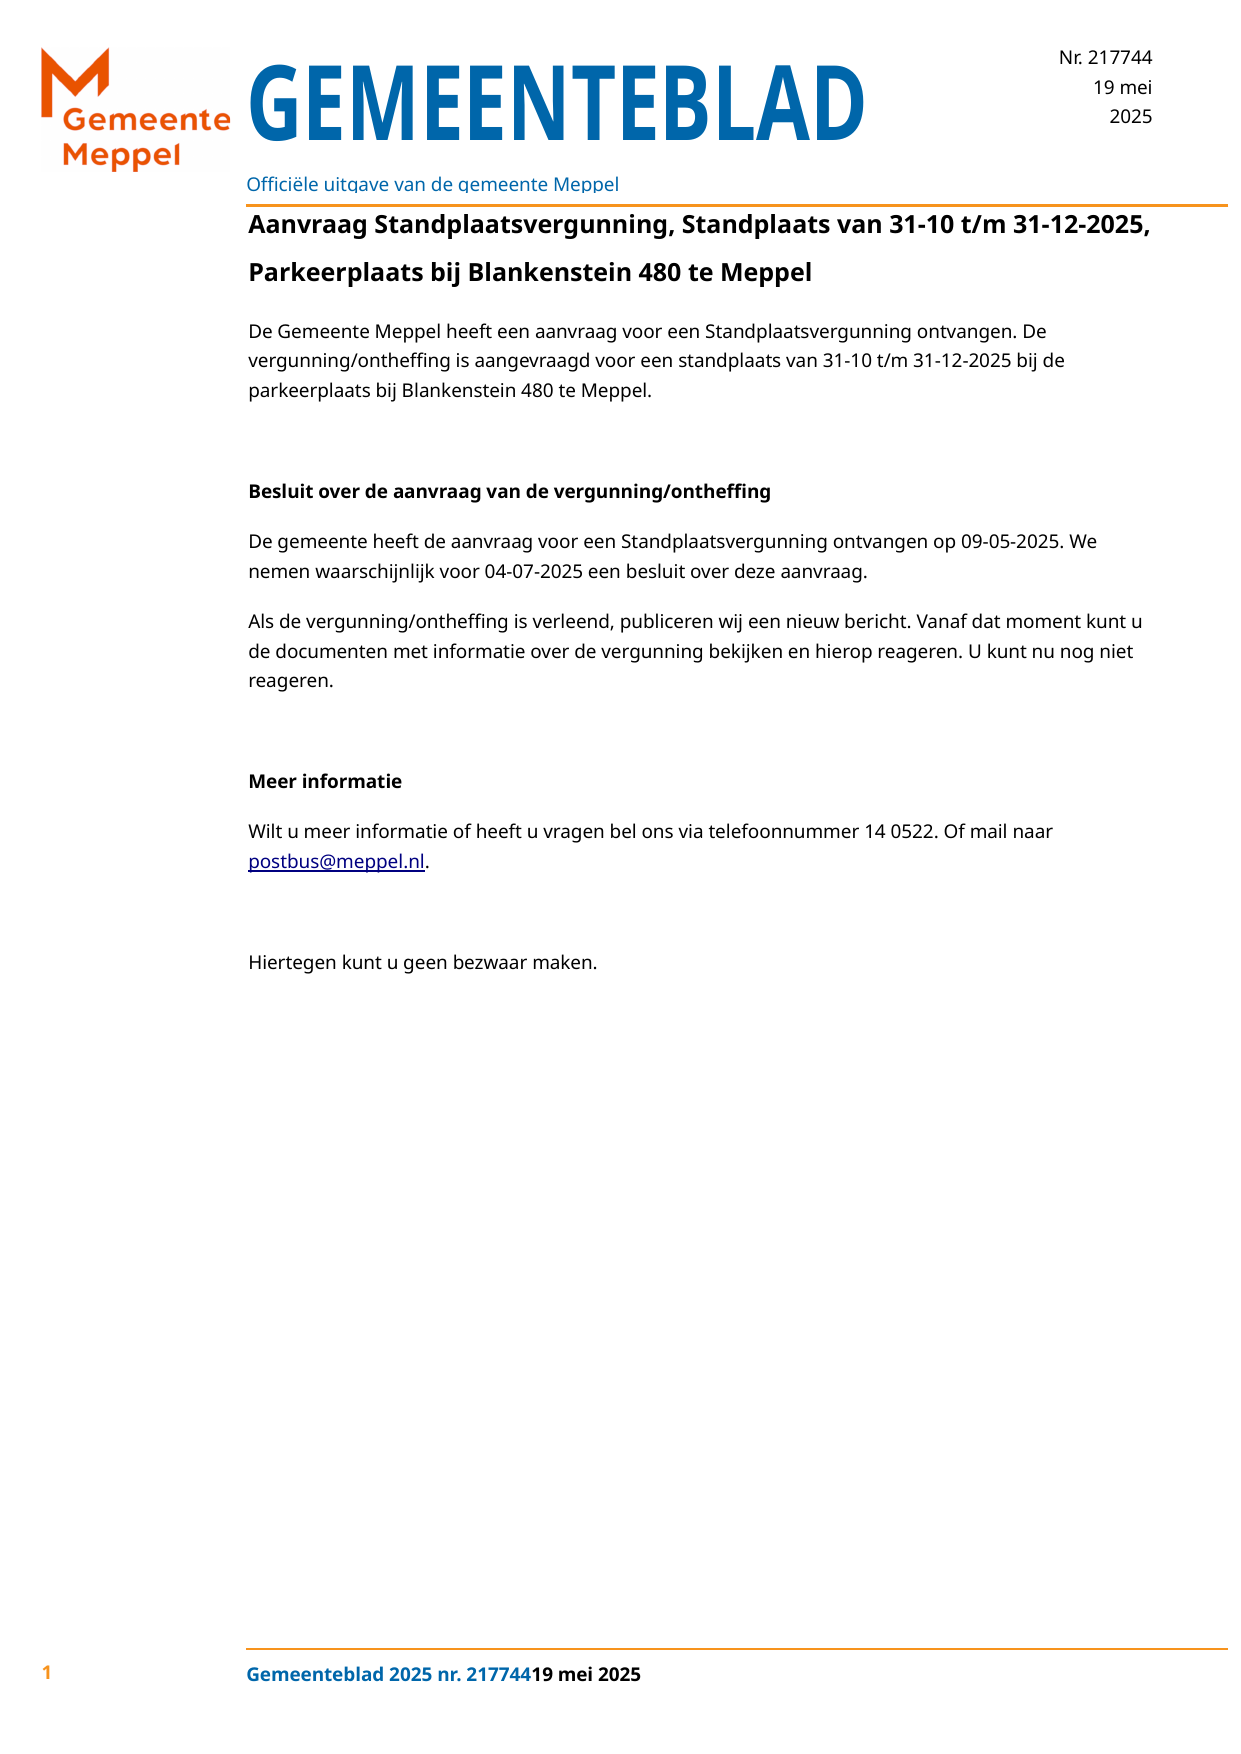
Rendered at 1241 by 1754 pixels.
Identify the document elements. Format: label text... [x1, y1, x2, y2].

picture [41, 47, 231, 172]
text Meer informatie [248, 768, 1152, 794]
text De gemeente heeft de aanvraag voor een Standplaatsvergunning ontvangen op 09-05-2025. We nemen waarschijnlijk voor 04-07-2025 een besluit over deze aanvraag. [248, 528, 1152, 584]
text Besluit over de aanvraag van de vergunning/ontheffing [248, 478, 1152, 504]
text Als de vergunning/ontheffing is verleend, publiceren wij een nieuw bericht. Vanaf dat moment kunt u de documenten met informatie over de vergunning bekijken en hierop reageren. U kunt nu nog niet reageren. [248, 608, 1152, 693]
text De Gemeente Meppel heeft een aanvraag voor een Standplaatsvergunning ontvangen. De vergunning/ontheffing is aangevraagd voor een standplaats van 31-10 t/m 31-12-2025 bij de parkeerplaats bij Blankenstein 480 te Meppel. [248, 318, 1152, 403]
text Hiertegen kunt u geen bezwaar maken. [248, 949, 1152, 975]
text Aanvraag Standplaatsvergunning, Standplaats van 31-10 t/m 31-12-2025, Parkeerplaats bij Blankenstein 480 te Meppel [248, 207, 1152, 288]
text Wilt u meer informatie of heeft u vragen bel ons via telefoonnummer 14 0522. Of mail naar postbus@meppel.nl. [248, 819, 1152, 874]
